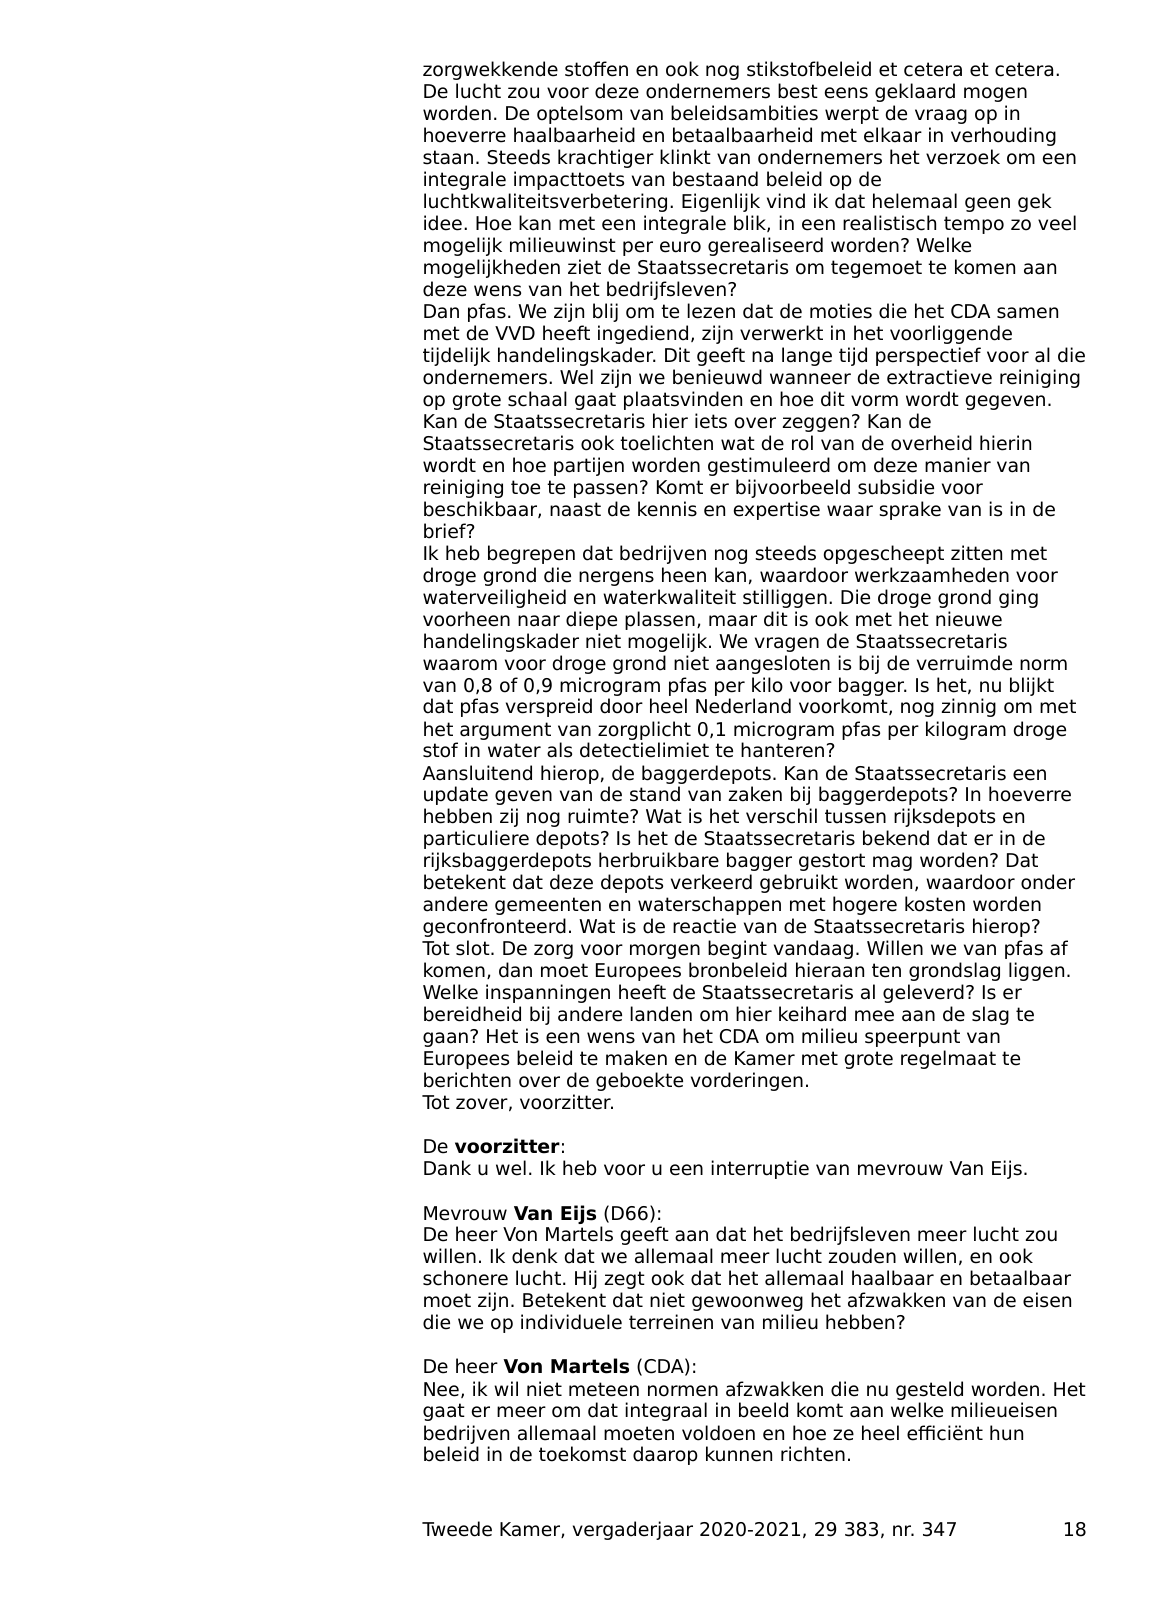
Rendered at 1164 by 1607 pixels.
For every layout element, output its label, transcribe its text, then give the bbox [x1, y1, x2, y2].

text zorgwekkende stoffen en ook nog stikstofbeleid et cetera et cetera. De lucht zou voor deze ondernemers best eens geklaard mogen worden. De optelsom van beleidsambities werpt de vraag op in hoeverre haalbaarheid en betaalbaarheid met elkaar in verhouding staan. Steeds krachtiger klinkt van ondernemers het verzoek om een integrale impacttoets van bestaand beleid op de luchtkwaliteitsverbetering. Eigenlijk vind ik dat helemaal geen gek idee. Hoe kan met een integrale blik, in een realistisch tempo zo veel mogelijk milieuwinst per euro gerealiseerd worden? Welke mogelijkheden ziet de Staatssecretaris om tegemoet te komen aan deze wens van het bedrijfsleven? [422, 59, 1087, 301]
text Aansluitend hierop, de baggerdepots. Kan de Staatssecretaris een update geven van de stand van zaken bij baggerdepots? In hoeverre hebben zij nog ruimte? Wat is het verschil tussen rijksdepots en particuliere depots? Is het de Staatssecretaris bekend dat er in de rijksbaggerdepots herbruikbare bagger gestort mag worden? Dat betekent dat deze depots verkeerd gebruikt worden, waardoor onder andere gemeenten en waterschappen met hogere kosten worden geconfronteerd. Wat is de reactie van de Staatssecretaris hierop? [422, 762, 1087, 938]
text Dan pfas. We zijn blij om te lezen dat de moties die het CDA samen met de VVD heeft ingediend, zijn verwerkt in het voorliggende tijdelijk handelingskader. Dit geeft na lange tijd perspectief voor al die ondernemers. Wel zijn we benieuwd wanneer de extractieve reiniging op grote schaal gaat plaatsvinden en hoe dit vorm wordt gegeven. Kan de Staatssecretaris hier iets over zeggen? Kan de Staatssecretaris ook toelichten wat de rol van de overheid hierin wordt en hoe partijen worden gestimuleerd om deze manier van reiniging toe te passen? Komt er bijvoorbeeld subsidie voor beschikbaar, naast de kennis en expertise waar sprake van is in de brief? [422, 301, 1087, 543]
text Ik heb begrepen dat bedrijven nog steeds opgescheept zitten met droge grond die nergens heen kan, waardoor werkzaamheden voor waterveiligheid en waterkwaliteit stilliggen. Die droge grond ging voorheen naar diepe plassen, maar dit is ook met het nieuwe handelingskader niet mogelijk. We vragen de Staatssecretaris waarom voor droge grond niet aangesloten is bij de verruimde norm van 0,8 of 0,9 microgram pfas per kilo voor bagger. Is het, nu blijkt dat pfas verspreid door heel Nederland voorkomt, nog zinnig om met het argument van zorgplicht 0,1 microgram pfas per kilogram droge stof in water als detectielimiet te hanteren? [422, 543, 1087, 762]
text De heer Von Martels geeft aan dat het bedrijfsleven meer lucht zou willen. Ik denk dat we allemaal meer lucht zouden willen, en ook schonere lucht. Hij zegt ook dat het allemaal haalbaar en betaalbaar moet zijn. Betekent dat niet gewoonweg het afzwakken van de eisen die we op individuele terreinen van milieu hebben? [422, 1224, 1087, 1334]
text Mevrouw Van Eijs (D66): [422, 1202, 1087, 1224]
text Tot zover, voorzitter. [422, 1092, 1087, 1114]
text Nee, ik wil niet meteen normen afzwakken die nu gesteld worden. Het gaat er meer om dat integraal in beeld komt aan welke milieueisen bedrijven allemaal moeten voldoen en hoe ze heel efficiënt hun beleid in de toekomst daarop kunnen richten. [422, 1378, 1087, 1466]
text De heer Von Martels (CDA): [422, 1356, 1087, 1378]
text Dank u wel. Ik heb voor u een interruptie van mevrouw Van Eijs. [422, 1158, 1087, 1180]
text Tot slot. De zorg voor morgen begint vandaag. Willen we van pfas af komen, dan moet Europees bronbeleid hieraan ten grondslag liggen. Welke inspanningen heeft de Staatssecretaris al geleverd? Is er bereidheid bij andere landen om hier keihard mee aan de slag te gaan? Het is een wens van het CDA om milieu speerpunt van Europees beleid te maken en de Kamer met grote regelmaat te berichten over de geboekte vorderingen. [422, 938, 1087, 1092]
text De voorzitter: [422, 1136, 1087, 1158]
